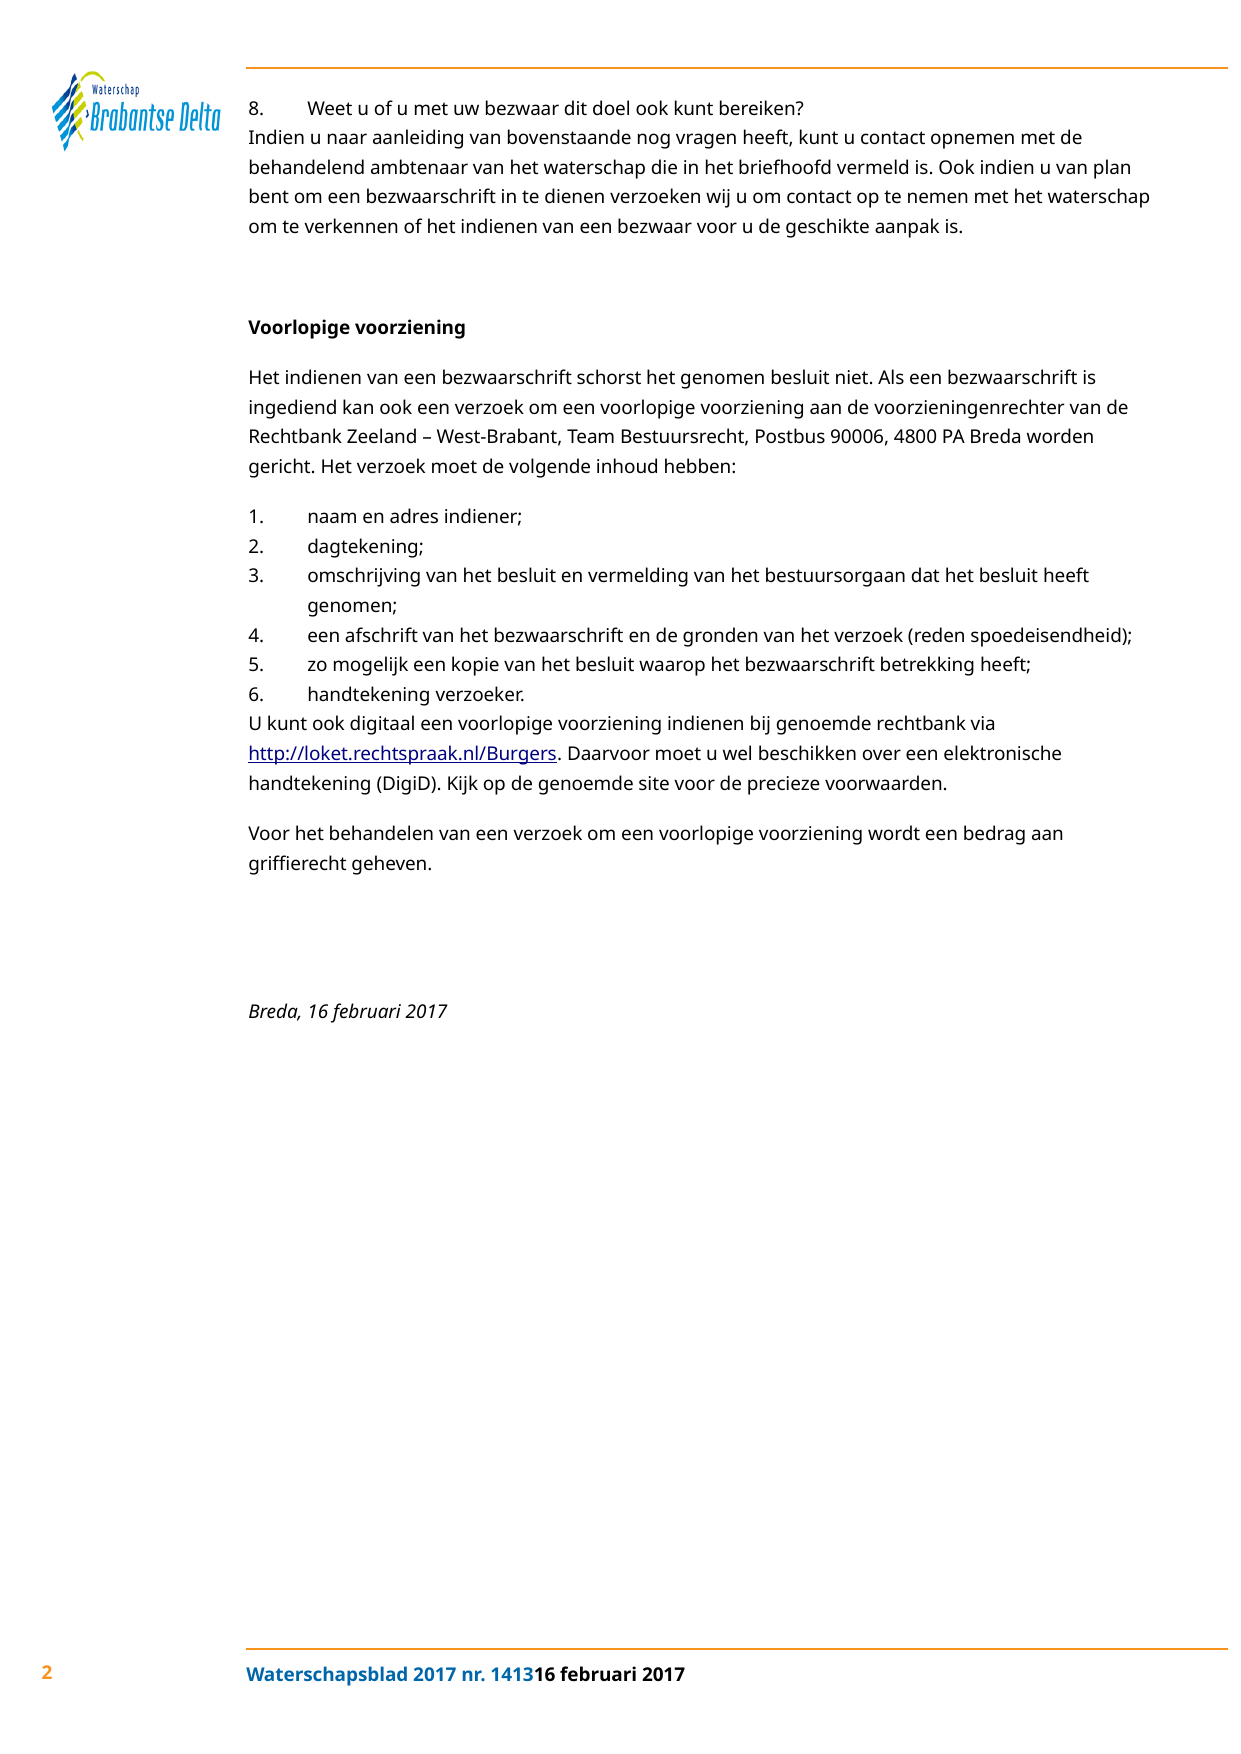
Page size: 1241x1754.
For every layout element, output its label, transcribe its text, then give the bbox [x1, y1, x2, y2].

list Weet u of u met uw bezwaar dit doel ook kunt bereiken? [248, 95, 1152, 121]
text Breda, 16 februari 2017 [248, 998, 1152, 1024]
list dagtekening; [248, 533, 1152, 559]
picture [41, 47, 231, 172]
list een afschrift van het bezwaarschrift en de gronden van het verzoek (reden spoedeisendheid); [248, 622, 1152, 648]
text U kunt ook digitaal een voorlopige voorziening indienen bij genoemde rechtbank via http://loket.rechtspraak.nl/Burgers. Daarvoor moet u wel beschikken over een elektronische handtekening (DigiD). Kijk op de genoemde site voor de precieze voorwaarden. [248, 711, 1152, 796]
text Voor het behandelen van een verzoek om een voorlopige voorziening wordt een bedrag aan griffierecht geheven. [248, 820, 1152, 876]
text Het indienen van een bezwaarschrift schorst het genomen besluit niet. Als een bezwaarschrift is ingediend kan ook een verzoek om een voorlopige voorziening aan de voorzieningenrechter van de Rechtbank Zeeland – West-Brabant, Team Bestuursrecht, Postbus 90006, 4800 PA Breda worden gericht. Het verzoek moet de volgende inhoud hebben: [248, 364, 1152, 479]
text Voorlopige voorziening [248, 314, 1152, 340]
list naam en adres indiener; [248, 503, 1152, 529]
list omschrijving van het besluit en vermelding van het bestuursorgaan dat het besluit heeft genomen; [248, 563, 1152, 618]
list zo mogelijk een kopie van het besluit waarop het bezwaarschrift betrekking heeft; [248, 651, 1152, 677]
text Indien u naar aanleiding van bovenstaande nog vragen heeft, kunt u contact opnemen met de behandelend ambtenaar van het waterschap die in het briefhoofd vermeld is. Ook indien u van plan bent om een bezwaarschrift in te dienen verzoeken wij u om contact op te nemen met het waterschap om te verkennen of het indienen van een bezwaar voor u de geschikte aanpak is. [248, 124, 1152, 239]
list handtekening verzoeker. [248, 681, 1152, 707]
